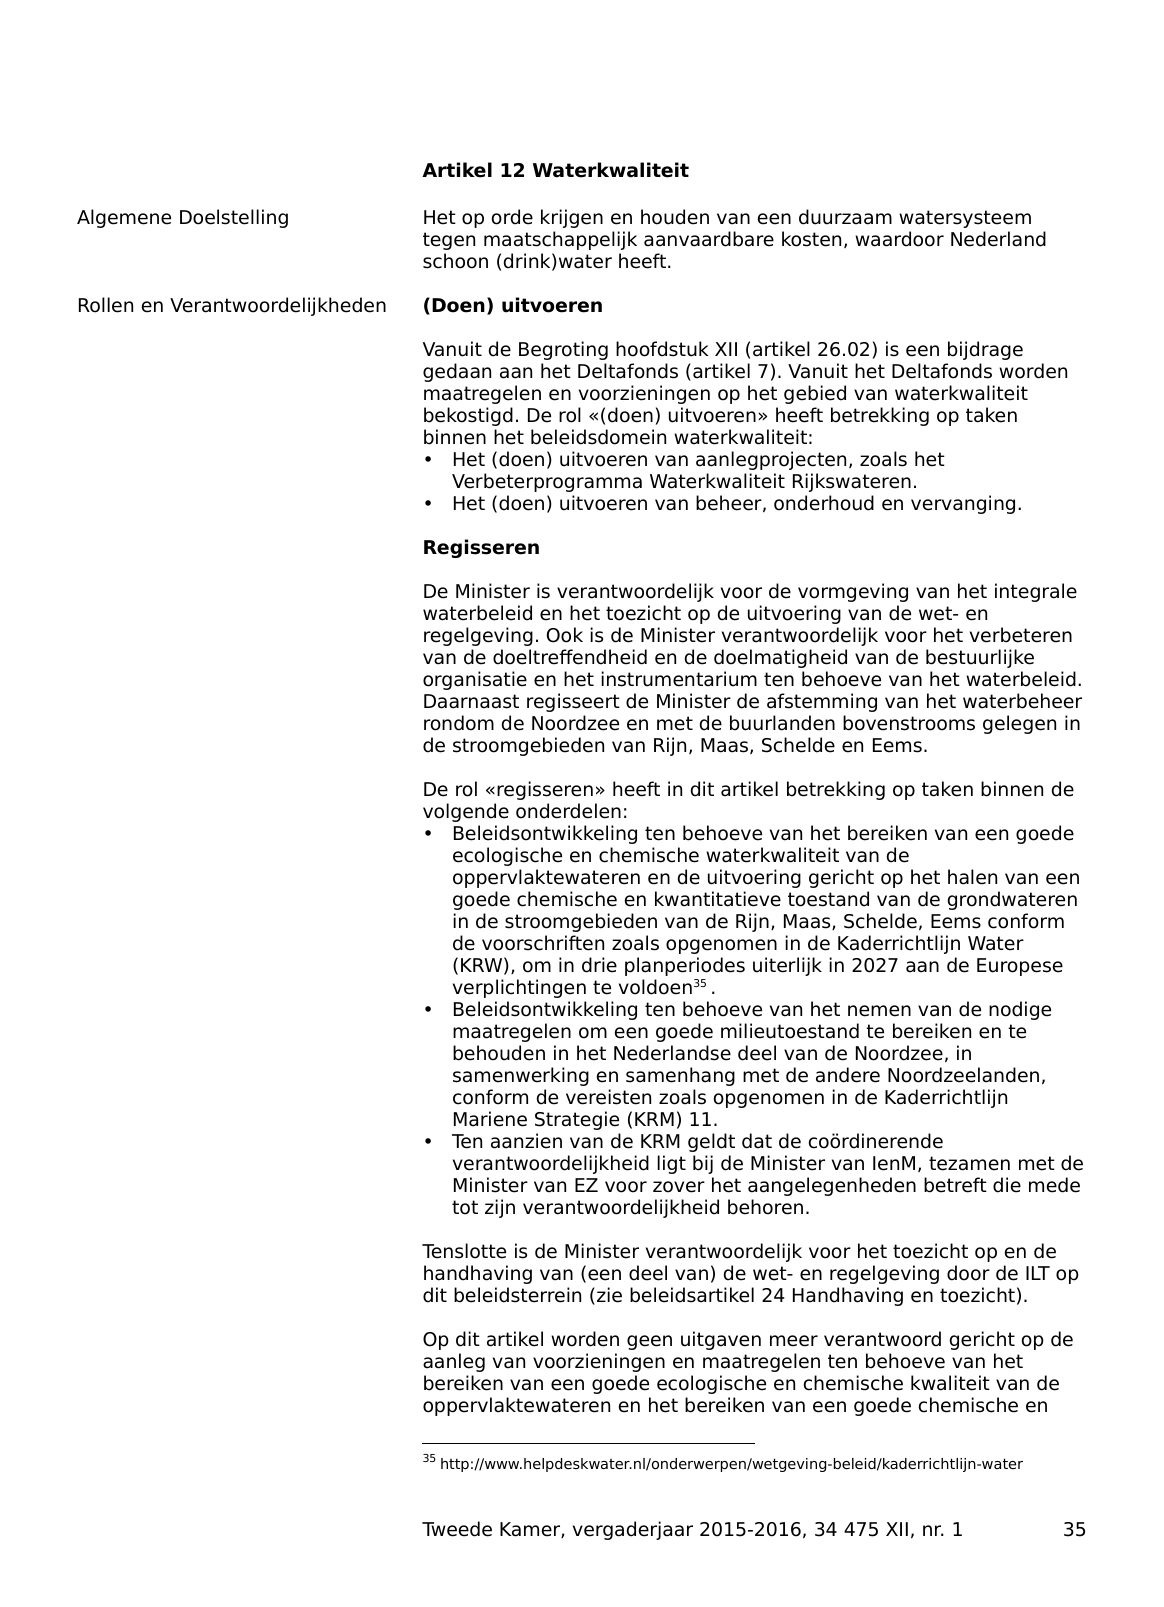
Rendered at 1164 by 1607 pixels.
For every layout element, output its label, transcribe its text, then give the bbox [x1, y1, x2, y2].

text • Het (doen) uitvoeren van beheer, onderhoud en vervanging. [422, 493, 1087, 515]
text Het op orde krijgen en houden van een duurzaam watersysteem tegen maatschappelijk aanvaardbare kosten, waardoor Nederland schoon (drink)water heeft. [422, 207, 1087, 273]
text Tenslotte is de Minister verantwoordelijk voor het toezicht op en de handhaving van (een deel van) de wet- en regelgeving door de ILT op dit beleidsterrein (zie beleidsartikel 24 Handhaving en toezicht). [422, 1241, 1087, 1307]
text De rol «regisseren» heeft in dit artikel betrekking op taken binnen de volgende onderdelen: [422, 779, 1087, 823]
subtitle [77, 317, 399, 325]
text Vanuit de Begroting hoofdstuk XII (artikel 26.02) is een bijdrage gedaan aan het Deltafonds (artikel 7). Vanuit het Deltafonds worden maatregelen en voorzieningen op het gebied van waterkwaliteit bekostigd. De rol «(doen) uitvoeren» heeft betrekking op taken binnen het beleidsdomein waterkwaliteit: [422, 339, 1087, 449]
subtitle Regisseren [422, 537, 1087, 559]
text • Beleidsontwikkeling ten behoeve van het bereiken van een goede ecologische en chemische waterkwaliteit van de oppervlaktewateren en de uitvoering gericht op het halen van een goede chemische en kwantitatieve toestand van de grondwateren in de stroomgebieden van de Rijn, Maas, Schelde, Eems conform de voorschriften zoals opgenomen in de Kaderrichtlijn Water (KRW), om in drie planperiodes uiterlijk in 2027 aan de Europese verplichtingen te voldoen. [422, 823, 1087, 999]
text Op dit artikel worden geen uitgaven meer verantwoord gericht op de aanleg van voorzieningen en maatregelen ten behoeve van het bereiken van een goede ecologische en chemische kwaliteit van de oppervlaktewateren en het bereiken van een goede chemische en [422, 1329, 1087, 1417]
text http://www.helpdeskwater.nl/onderwerpen/wetgeving-beleid/kaderrichtlijn-water [422, 1452, 1087, 1474]
text • Ten aanzien van de KRM geldt dat de coördinerende verantwoordelijkheid ligt bij de Minister van IenM, tezamen met de Minister van EZ voor zover het aangelegenheden betreft die mede tot zijn verantwoordelijkheid behoren. [422, 1131, 1087, 1219]
subtitle (Doen) uitvoeren [422, 295, 1087, 317]
text • Het (doen) uitvoeren van aanlegprojecten, zoals het Verbeterprogramma Waterkwaliteit Rijkswateren. [422, 449, 1087, 493]
text Rollen en Verantwoordelijkheden [77, 295, 399, 317]
subtitle Artikel 12 Waterkwaliteit [422, 160, 1087, 182]
text De Minister is verantwoordelijk voor de vormgeving van het integrale waterbeleid en het toezicht op de uitvoering van de wet- en regelgeving. Ook is de Minister verantwoordelijk voor het verbeteren van de doeltreffendheid en de doelmatigheid van de bestuurlijke organisatie en het instrumentarium ten behoeve van het waterbeleid. Daarnaast regisseert de Minister de afstemming van het waterbeheer rondom de Noordzee en met de buurlanden bovenstrooms gelegen in de stroomgebieden van Rijn, Maas, Schelde en Eems. [422, 581, 1087, 757]
text Algemene Doelstelling [77, 207, 399, 229]
text • Beleidsontwikkeling ten behoeve van het nemen van de nodige maatregelen om een goede milieutoestand te bereiken en te behouden in het Nederlandse deel van de Noordzee, in samenwerking en samenhang met de andere Noordzeelanden, conform de vereisten zoals opgenomen in de Kaderrichtlijn Mariene Strategie (KRM) 11. [422, 999, 1087, 1131]
